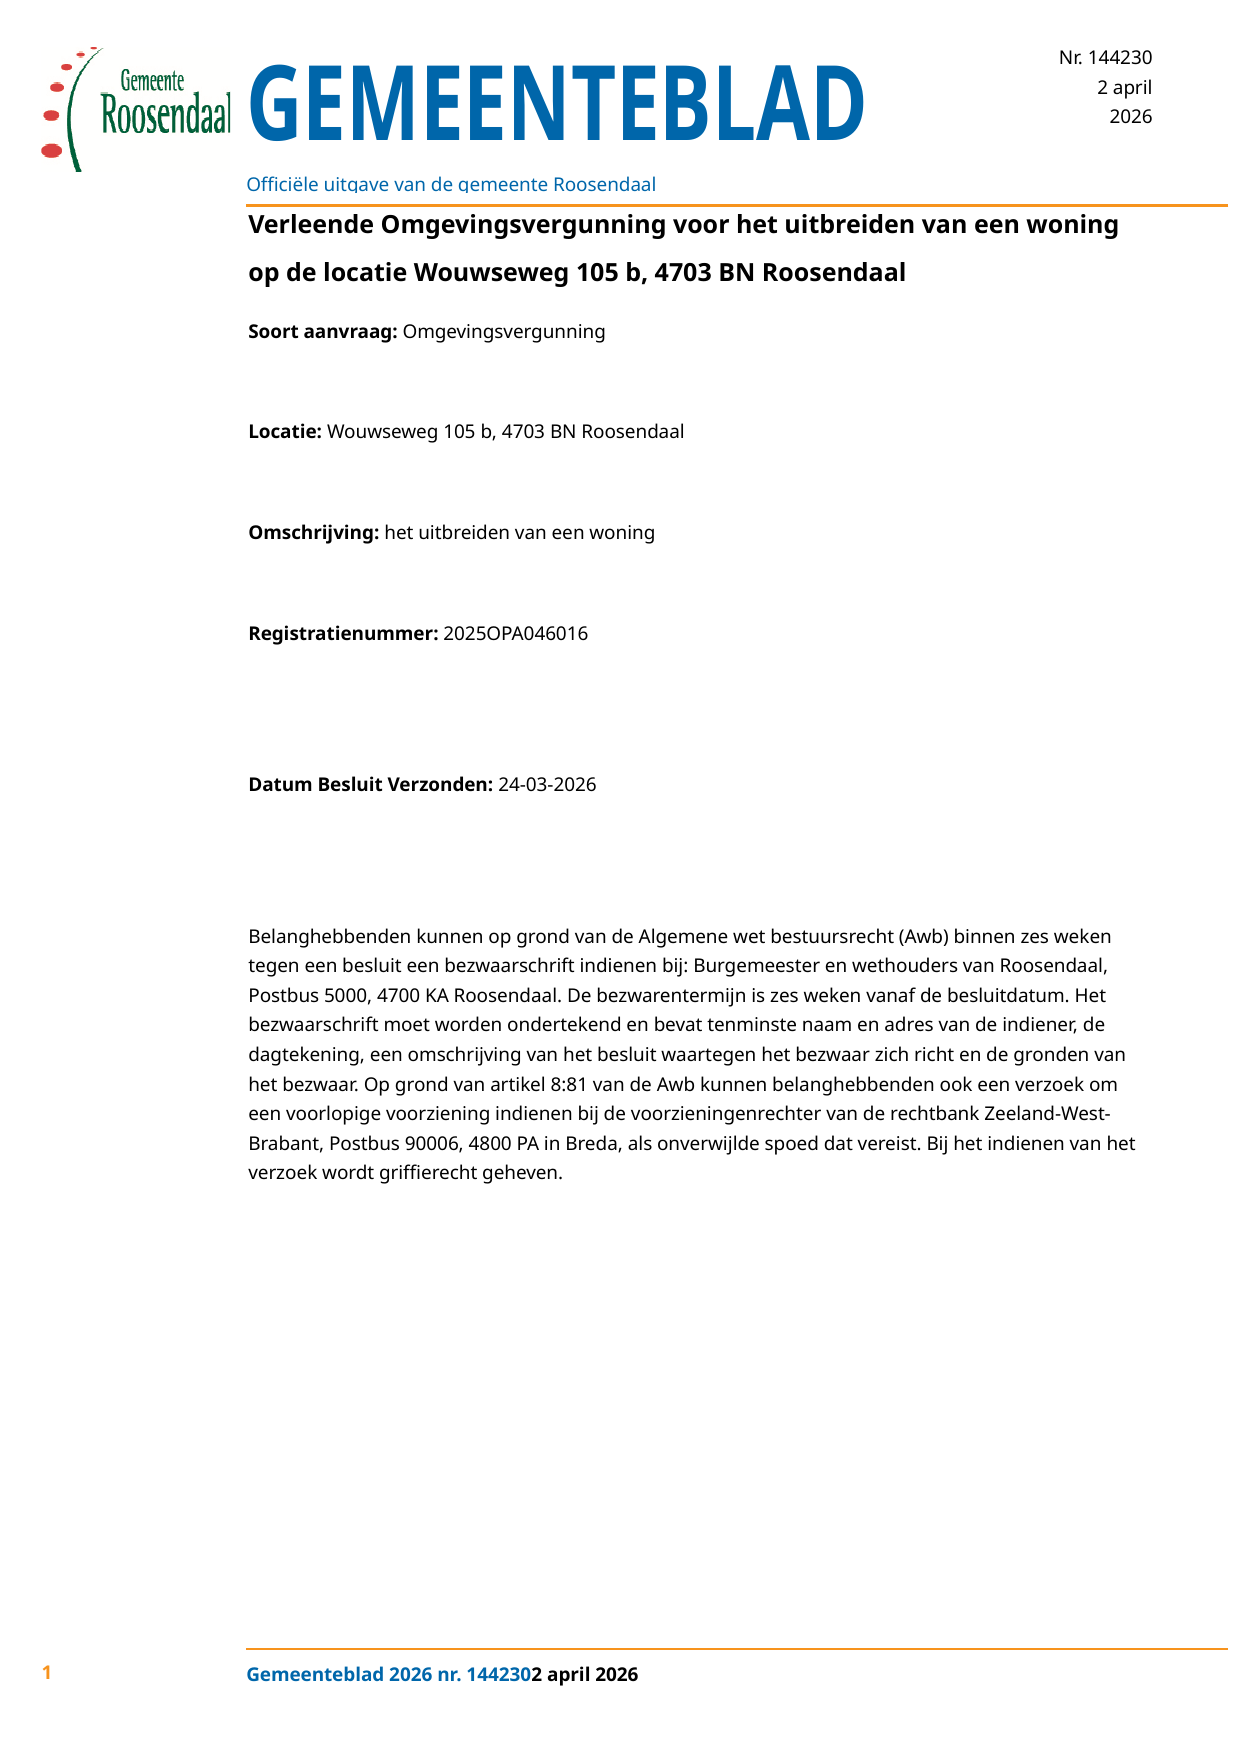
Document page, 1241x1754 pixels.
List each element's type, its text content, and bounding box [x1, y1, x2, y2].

text Registratienummer: 2025OPA046016 [248, 620, 1152, 646]
text Datum Besluit Verzonden: 24-03-2026 [248, 772, 1152, 797]
text Omschrijving: het uitbreiden van een woning [248, 519, 1152, 545]
text Verleende Omgevingsvergunning voor het uitbreiden van een woning op de locatie Wouwseweg 105 b, 4703 BN Roosendaal [248, 207, 1152, 288]
picture [41, 47, 231, 172]
text Soort aanvraag: Omgevingsvergunning [248, 318, 1152, 344]
text Belanghebbenden kunnen op grond van de Algemene wet bestuursrecht (Awb) binnen zes weken tegen een besluit een bezwaarschrift indienen bij: Burgemeester en wethouders van Roosendaal, Postbus 5000, 4700 KA Roosendaal. De bezwarentermijn is zes weken vanaf de besluitdatum. Het bezwaarschrift moet worden ondertekend en bevat tenminste naam en adres van de indiener, de dagtekening, een omschrijving van het besluit waartegen het bezwaar zich richt en de gronden van het bezwaar. Op grond van artikel 8:81 van de Awb kunnen belanghebbenden ook een verzoek om een voorlopige voorziening indienen bij de voorzieningenrechter van de rechtbank Zeeland-West-Brabant, Postbus 90006, 4800 PA in Breda, als onverwijlde spoed dat vereist. Bij het indienen van het verzoek wordt griffierecht geheven. [248, 923, 1152, 1185]
text Locatie: Wouwseweg 105 b, 4703 BN Roosendaal [248, 419, 1152, 444]
